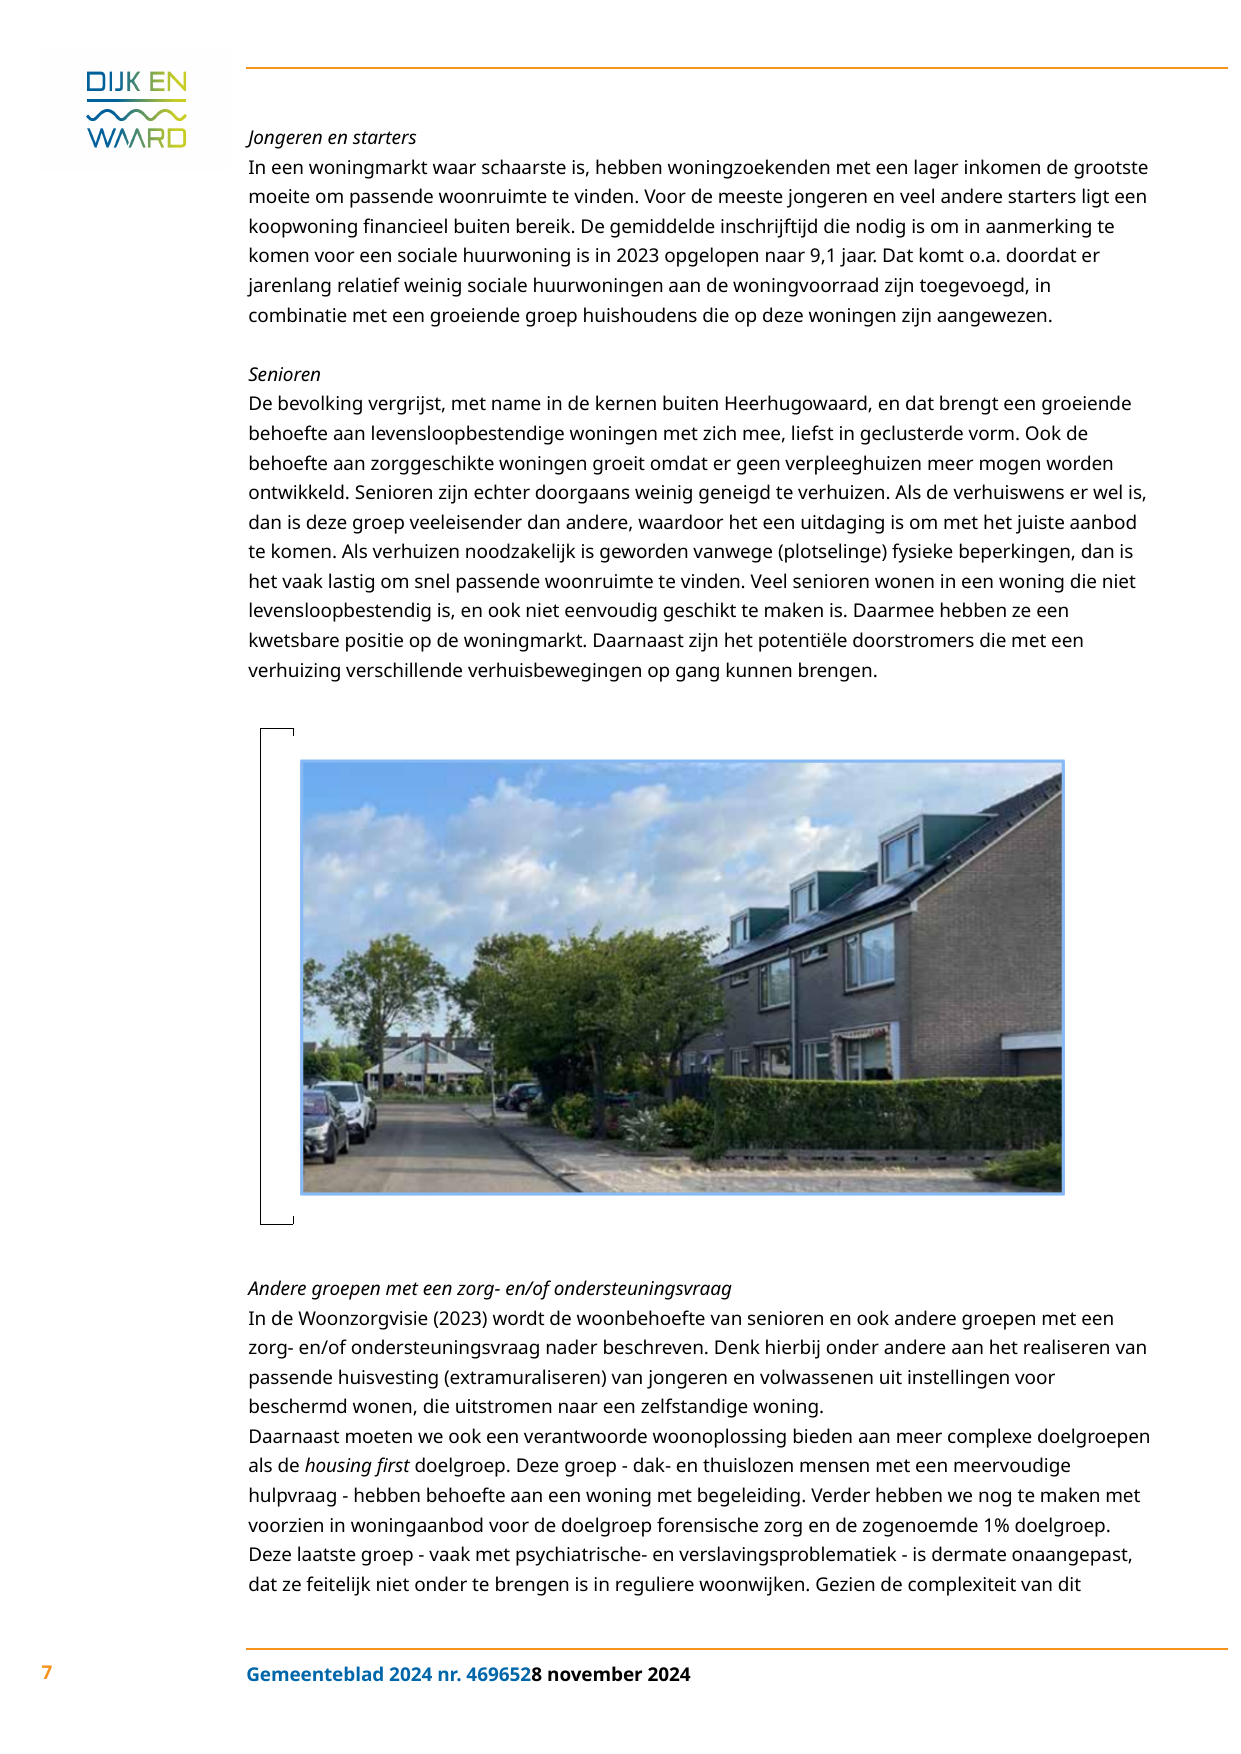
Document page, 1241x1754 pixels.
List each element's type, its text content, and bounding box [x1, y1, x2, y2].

picture [268, 736, 1096, 1216]
text Jongeren en starters [248, 124, 1152, 150]
text In een woningmarkt waar schaarste is, hebben woningzoekenden met een lager inkomen de grootste moeite om passende woonruimte te vinden. Voor de meeste jongeren en veel andere starters ligt een koopwoning financieel buiten bereik. De gemiddelde inschrijftijd die nodig is om in aanmerking te komen voor een sociale huurwoning is in 2023 opgelopen naar 9,1 jaar. Dat komt o.a. doordat er jarenlang relatief weinig sociale huurwoningen aan de woningvoorraad zijn toegevoegd, in combinatie met een groeiende groep huishoudens die op deze woningen zijn aangewezen. [248, 154, 1152, 328]
text Senioren [248, 361, 1152, 387]
text Daarnaast moeten we ook een verantwoorde woonoplossing bieden aan meer complexe doelgroepen als de housing first doelgroep. Deze groep - dak- en thuislozen mensen met een meervoudige hulpvraag - hebben behoefte aan een woning met begeleiding. Verder hebben we nog te maken met voorzien in woningaanbod voor de doelgroep forensische zorg en de zogenoemde 1% doelgroep. Deze laatste groep - vaak met psychiatrische- en verslavingsproblematiek - is dermate onaangepast, dat ze feitelijk niet onder te brengen is in reguliere woonwijken. Gezien de complexiteit van dit [248, 1423, 1152, 1597]
text In de Woonzorgvisie (2023) wordt de woonbehoefte van senioren en ook andere groepen met een zorg- en/of ondersteuningsvraag nader beschreven. Denk hierbij onder andere aan het realiseren van passende huisvesting (extramuraliseren) van jongeren en volwassenen uit instellingen voor beschermd wonen, die uitstromen naar een zelfstandige woning. [248, 1305, 1152, 1419]
text Andere groepen met een zorg- en/of ondersteuningsvraag [248, 1275, 1152, 1301]
picture [41, 47, 231, 172]
text De bevolking vergrijst, met name in de kernen buiten Heerhugowaard, en dat brengt een groeiende behoefte aan levensloopbestendige woningen met zich mee, liefst in geclusterde vorm. Ook de behoefte aan zorggeschikte woningen groeit omdat er geen verpleeghuizen meer mogen worden ontwikkeld. Senioren zijn echter doorgaans weinig geneigd te verhuizen. Als de verhuiswens er wel is, dan is deze groep veeleisender dan andere, waardoor het een uitdaging is om met het juiste aanbod te komen. Als verhuizen noodzakelijk is geworden vanwege (plotselinge) fysieke beperkingen, dan is het vaak lastig om snel passende woonruimte te vinden. Veel senioren wonen in een woning die niet levensloopbestendig is, en ook niet eenvoudig geschikt te maken is. Daarmee hebben ze een kwetsbare positie op de woningmarkt. Daarnaast zijn het potentiële doorstromers die met een verhuizing verschillende verhuisbewegingen op gang kunnen brengen. [248, 391, 1152, 683]
